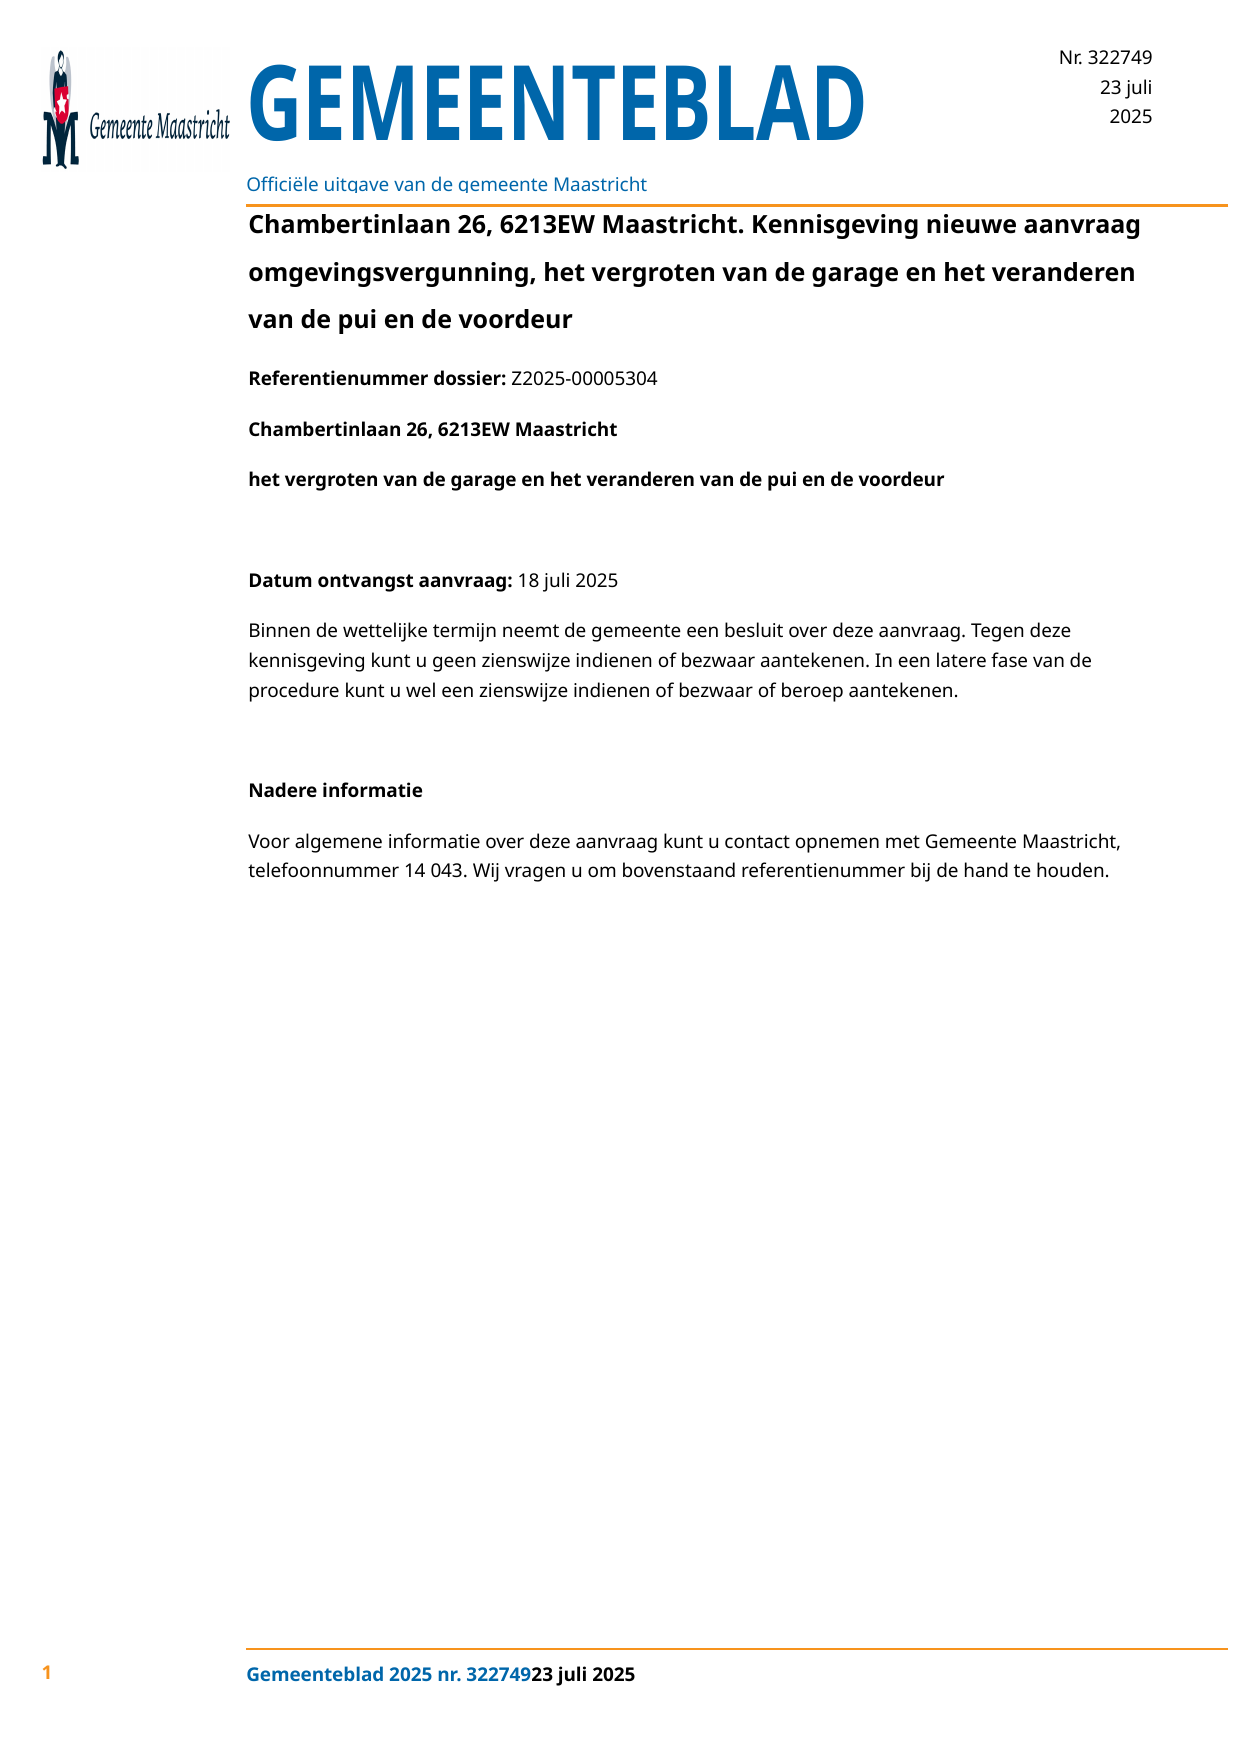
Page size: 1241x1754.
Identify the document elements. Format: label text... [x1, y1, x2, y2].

text het vergroten van de garage en het veranderen van de pui en de voordeur [248, 466, 1152, 492]
text Referentienummer dossier: Z2025-00005304 [248, 366, 1152, 391]
text Binnen de wettelijke termijn neemt de gemeente een besluit over deze aanvraag. Tegen deze kennisgeving kunt u geen zienswijze indienen of bezwaar aantekenen. In een latere fase van de procedure kunt u wel een zienswijze indienen of bezwaar of beroep aantekenen. [248, 618, 1152, 702]
picture [41, 47, 231, 172]
text Datum ontvangst aanvraag: 18 juli 2025 [248, 567, 1152, 593]
text Chambertinlaan 26, 6213EW Maastricht. Kennisgeving nieuwe aanvraag omgevingsvergunning, het vergroten van de garage en het veranderen van de pui en de voordeur [248, 207, 1152, 336]
text Nadere informatie [248, 778, 1152, 803]
text Voor algemene informatie over deze aanvraag kunt u contact opnemen met Gemeente Maastricht, telefoonnummer 14 043. Wij vragen u om bovenstaand referentienummer bij de hand te houden. [248, 828, 1152, 883]
text Chambertinlaan 26, 6213EW Maastricht [248, 416, 1152, 442]
